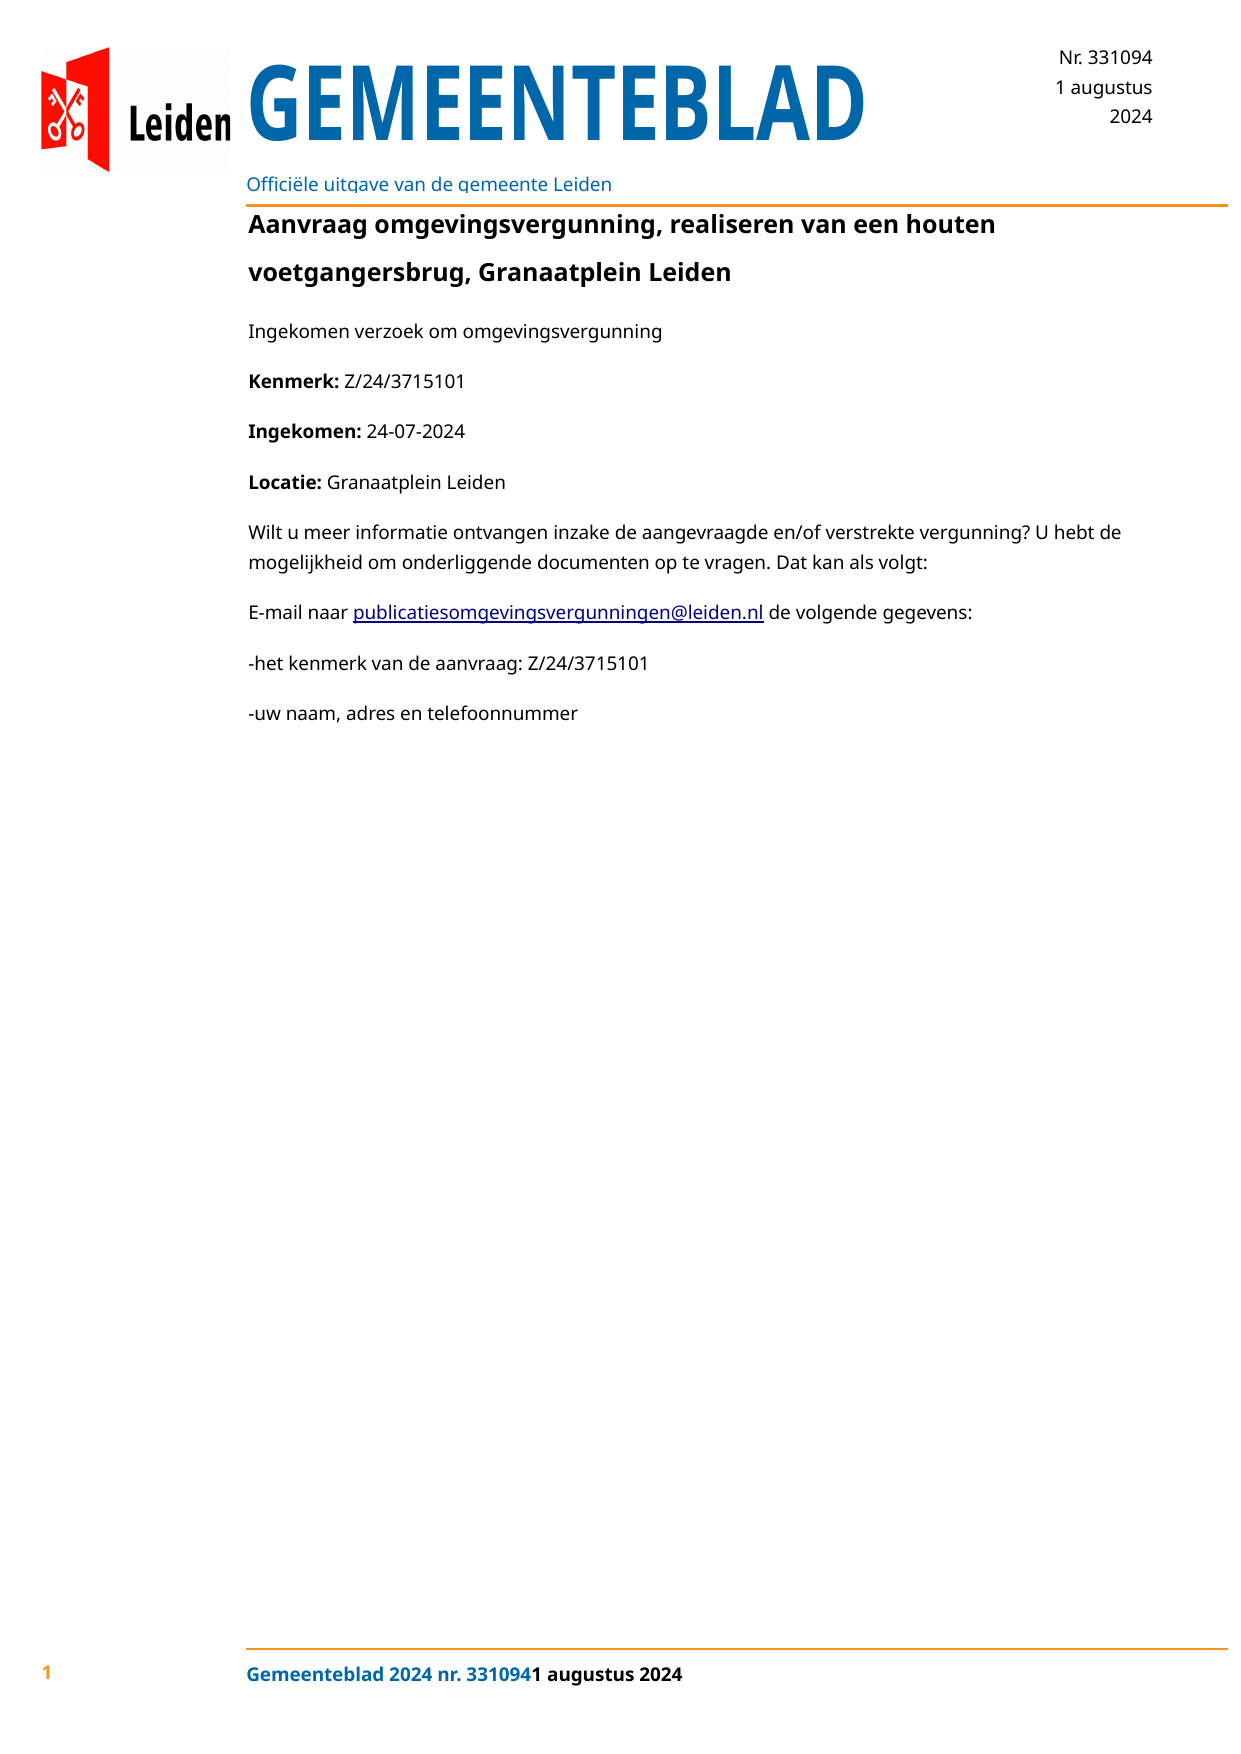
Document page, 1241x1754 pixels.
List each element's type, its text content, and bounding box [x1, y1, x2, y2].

text E-mail naar publicatiesomgevingsvergunningen@leiden.nl de volgende gegevens: [248, 599, 1152, 625]
text Ingekomen verzoek om omgevingsvergunning [248, 318, 1152, 344]
text Locatie: Granaatplein Leiden [248, 469, 1152, 495]
text -het kenmerk van de aanvraag: Z/24/3715101 [248, 650, 1152, 676]
text Wilt u meer informatie ontvangen inzake de aangevraagde en/of verstrekte vergunning? U hebt de mogelijkheid om onderliggende documenten op te vragen. Dat kan als volgt: [248, 519, 1152, 575]
text Kenmerk: Z/24/3715101 [248, 368, 1152, 394]
text Ingekomen: 24-07-2024 [248, 419, 1152, 444]
picture [41, 47, 231, 172]
text Aanvraag omgevingsvergunning, realiseren van een houten voetgangersbrug, Granaatplein Leiden [248, 207, 1152, 288]
text -uw naam, adres en telefoonnummer [248, 700, 1152, 726]
